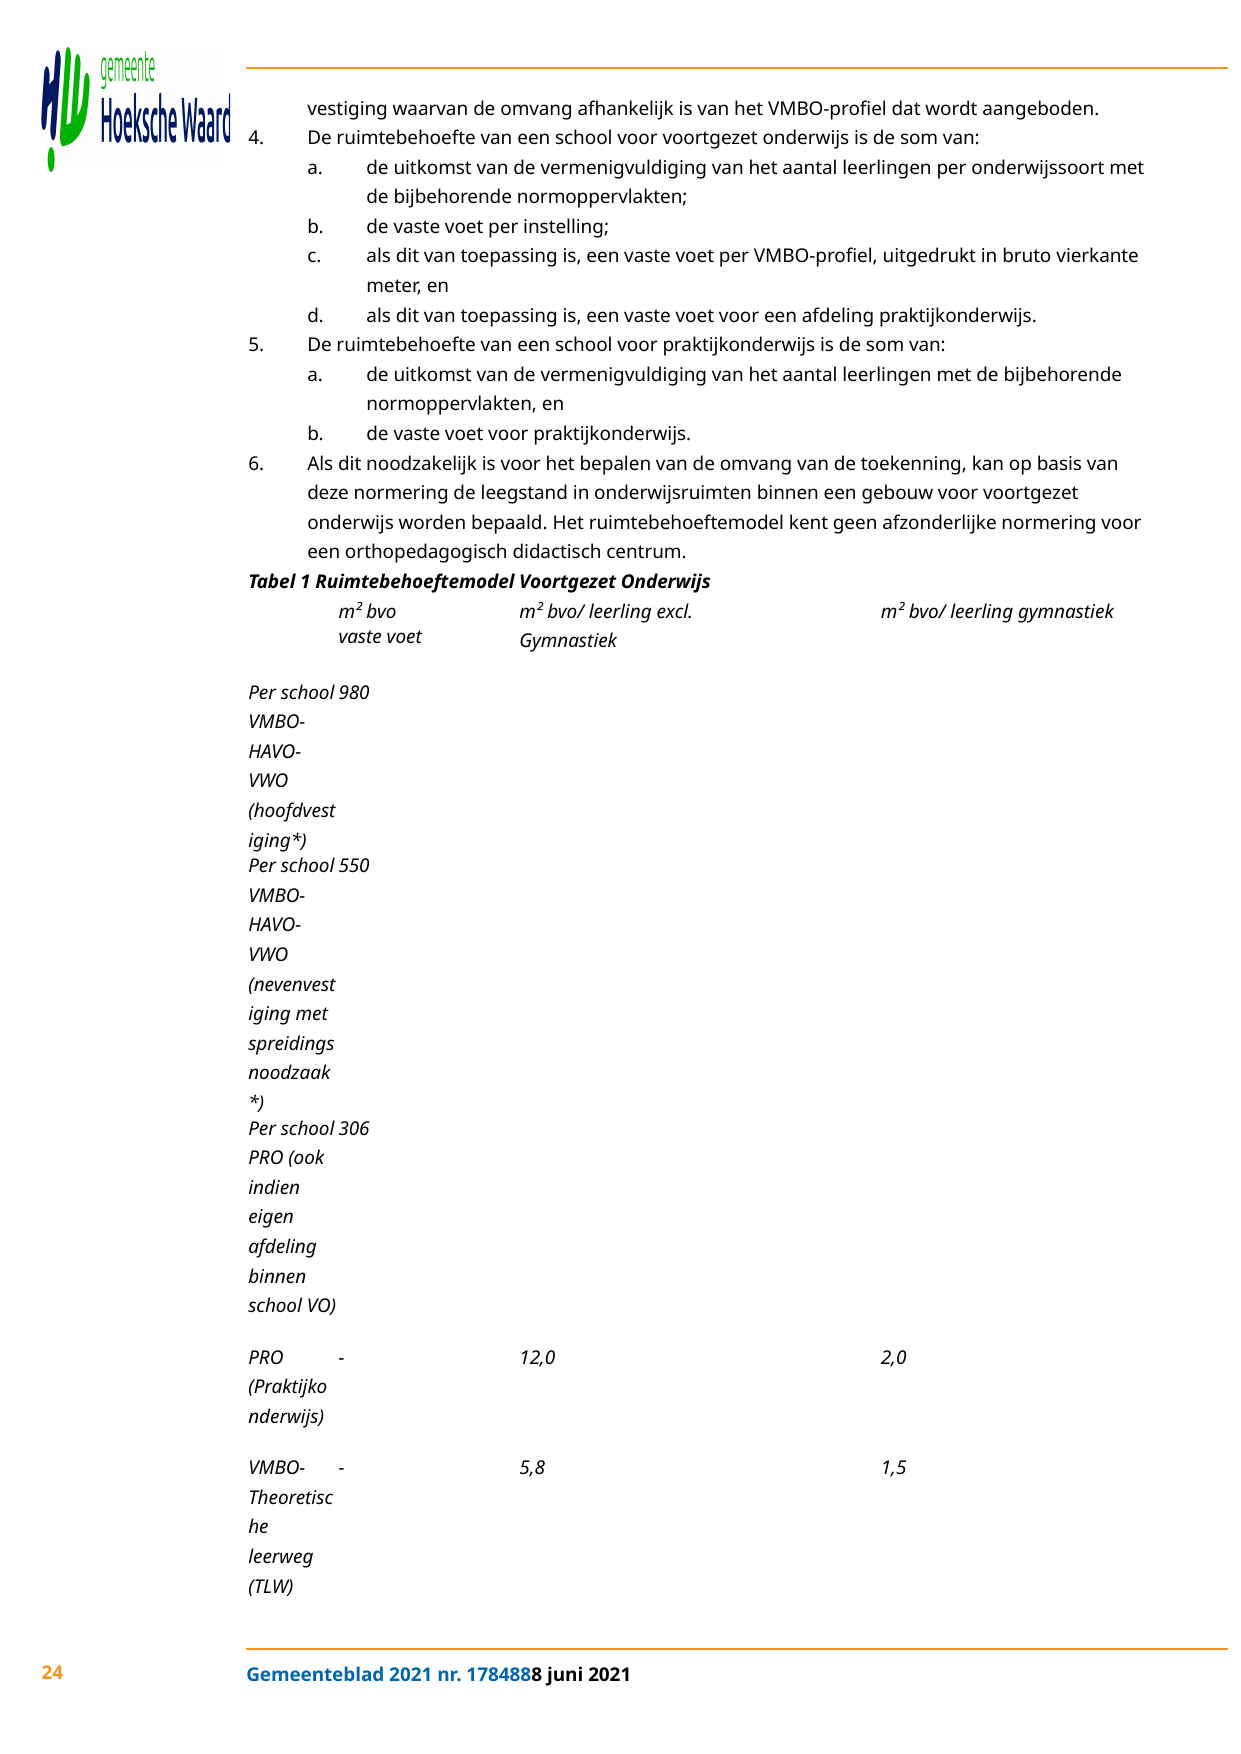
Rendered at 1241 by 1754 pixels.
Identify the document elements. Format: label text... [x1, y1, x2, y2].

table_cell [609, 1429, 700, 1454]
table_cell Per school VMBO-HAVO-VWO (hoofdvestiging*) [248, 679, 338, 852]
table_cell [519, 1318, 609, 1344]
table_cell [429, 1318, 519, 1344]
table_cell [790, 624, 881, 653]
table_cell [429, 653, 519, 679]
table_cell [609, 1115, 700, 1318]
table_cell [790, 653, 881, 679]
table_cell [1061, 1115, 1152, 1318]
table_cell [700, 853, 790, 1115]
list de uitkomst van de vermenigvuldiging van het aantal leerlingen per onderwijssoort met de bijbehorende normoppervlakten; [307, 154, 1152, 209]
table_cell Per school PRO (ook indien eigen afdeling binnen school VO) [248, 1115, 338, 1318]
table_header m² bvo [338, 598, 429, 623]
table_cell [429, 853, 519, 1115]
table_cell PRO (Praktijkonderwijs) [248, 1344, 338, 1429]
table_cell Per school VMBO-HAVO-VWO (nevenvestiging met spreidingsnoodzaak*) [248, 853, 338, 1115]
table_cell [609, 653, 700, 679]
table_cell [1061, 853, 1152, 1115]
table_cell [790, 1429, 881, 1454]
table_cell [1061, 653, 1152, 679]
list de vaste voet per instelling; [307, 213, 1152, 239]
table_cell [790, 1455, 881, 1598]
table_cell [881, 1115, 971, 1318]
table_cell [881, 679, 971, 852]
table_cell [790, 1318, 881, 1344]
table_cell [429, 1115, 519, 1318]
table_cell [609, 1318, 700, 1344]
table_cell [609, 853, 700, 1115]
table_header [790, 598, 881, 623]
table_cell [429, 679, 519, 852]
table_cell [700, 679, 790, 852]
table_cell vaste voet [338, 624, 429, 653]
table_cell [338, 1429, 429, 1454]
list als dit van toepassing is, een vaste voet per VMBO-profiel, uitgedrukt in bruto vierkante meter, en [307, 243, 1152, 298]
list als dit van toepassing is, een vaste voet voor een afdeling praktijkonderwijs. [307, 302, 1152, 328]
table_cell [790, 1344, 881, 1429]
table_cell [248, 653, 338, 679]
table_cell VMBO- Theoretische leerweg (TLW) [248, 1455, 338, 1598]
table_cell [519, 853, 609, 1115]
list De ruimtebehoefte van een school voor praktijkonderwijs is de som van: [248, 331, 1152, 357]
table_cell - [338, 1344, 429, 1429]
table_cell 306 [338, 1115, 429, 1318]
table_cell [700, 1318, 790, 1344]
table_cell [429, 1429, 519, 1454]
table_cell [519, 1429, 609, 1454]
table_cell [881, 1318, 971, 1344]
table_cell [519, 653, 609, 679]
table_cell [248, 1429, 338, 1454]
table_cell [881, 853, 971, 1115]
table_cell [971, 853, 1061, 1115]
table_cell [790, 1115, 881, 1318]
table_cell [1061, 679, 1152, 852]
table_cell [429, 1344, 519, 1429]
table_cell [971, 653, 1061, 679]
table_cell 2,0 [881, 1344, 1152, 1429]
table_cell [338, 1318, 429, 1344]
table_cell [790, 853, 881, 1115]
table_cell [519, 679, 609, 852]
table_cell [881, 1429, 971, 1454]
table_cell [700, 1115, 790, 1318]
table_header [248, 598, 338, 623]
table_cell 980 [338, 679, 429, 852]
table_cell [700, 653, 790, 679]
table_header m² bvo/ leerling gymnastiek [881, 598, 1152, 653]
picture [41, 47, 231, 172]
table_cell - [338, 1455, 429, 1598]
table_cell [971, 1115, 1061, 1318]
list de vaste voet voor praktijkonderwijs. [307, 420, 1152, 446]
table_cell [971, 1429, 1061, 1454]
table_cell [1061, 1318, 1152, 1344]
table_cell [790, 679, 881, 852]
table_cell [429, 624, 519, 653]
table_cell [1061, 1429, 1152, 1454]
table_header m² bvo/ leerling excl. Gymnastiek [519, 598, 790, 653]
text Tabel 1 Ruimtebehoeftemodel Voortgezet Onderwijs [248, 568, 1152, 594]
table_cell 1,5 [881, 1455, 1152, 1598]
table_cell [700, 1429, 790, 1454]
table_cell [338, 653, 429, 679]
list vestiging waarvan de omvang afhankelijk is van het VMBO-profiel dat wordt aangeboden. [248, 95, 1152, 121]
table_cell [519, 1115, 609, 1318]
list Als dit noodzakelijk is voor het bepalen van de omvang van de toekenning, kan op basis van deze normering de leegstand in onderwijsruimten binnen een gebouw voor voortgezet onderwijs worden bepaald. Het ruimtebehoeftemodel kent geen afzonderlijke normering voor een orthopedagogisch didactisch centrum. [248, 450, 1152, 564]
list De ruimtebehoefte van een school voor voortgezet onderwijs is de som van: [248, 124, 1152, 150]
table_header [429, 598, 519, 623]
table_cell [971, 679, 1061, 852]
table_cell [248, 624, 338, 653]
table_cell 12,0 [519, 1344, 790, 1429]
list de uitkomst van de vermenigvuldiging van het aantal leerlingen met de bijbehorende normoppervlakten, en [307, 361, 1152, 416]
table_cell [429, 1455, 519, 1598]
table_cell 550 [338, 853, 429, 1115]
table_cell 5,8 [519, 1455, 790, 1598]
table_cell [609, 679, 700, 852]
table_cell [881, 653, 971, 679]
table_cell [971, 1318, 1061, 1344]
table_cell [248, 1318, 338, 1344]
